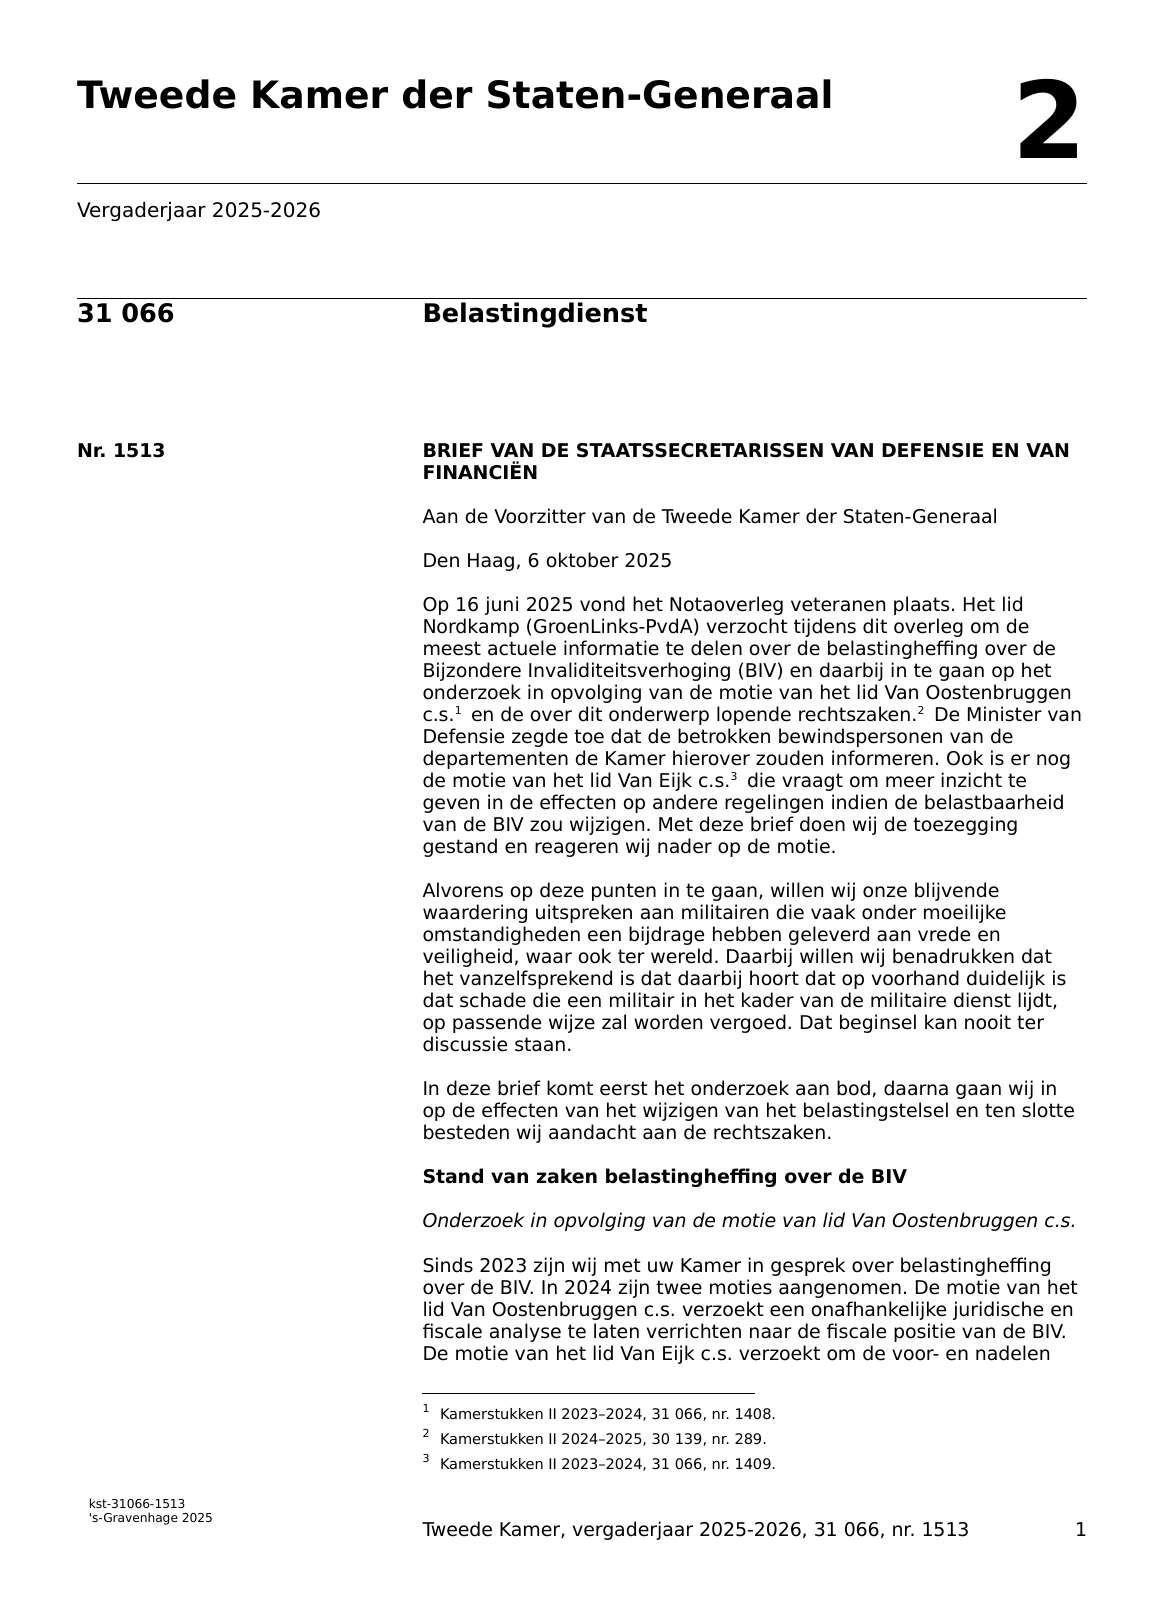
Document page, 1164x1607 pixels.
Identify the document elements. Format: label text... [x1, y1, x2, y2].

text kst-31066-1513 [88, 1497, 323, 1511]
text In deze brief komt eerst het onderzoek aan bod, daarna gaan wij in op de effecten van het wijzigen van het belastingstelsel en ten slotte besteden wij aandacht aan de rechtszaken. [422, 1078, 1087, 1144]
subtitle 31 066 Belastingdienst [77, 299, 1087, 329]
subtitle Onderzoek in opvolging van de motie van lid Van Oostenbruggen c.s. [422, 1210, 1087, 1232]
subtitle Stand van zaken belastingheffing over de BIV [422, 1166, 1087, 1188]
text Sinds 2023 zijn wij met uw Kamer in gesprek over belastingheffing over de BIV. In 2024 zijn twee moties aangenomen. De motie van het lid Van Oostenbruggen c.s. verzoekt een onafhankelijke juridische en fiscale analyse te laten verrichten naar de fiscale positie van de BIV. De motie van het lid Van Eijk c.s. verzoekt om de voor- en nadelen [422, 1254, 1087, 1364]
text Den Haag, 6 oktober 2025 [422, 550, 1087, 572]
text Kamerstukken II 2024–2025, 30 139, nr. 289. [422, 1427, 1087, 1449]
text Op 16 juni 2025 vond het Notaoverleg veteranen plaats. Het lid Nordkamp (GroenLinks-PvdA) verzocht tijdens dit overleg om de meest actuele informatie te delen over de belastingheffing over de Bijzondere Invaliditeitsverhoging (BIV) en daarbij in te gaan op het onderzoek in opvolging van de motie van het lid Van Oostenbruggen c.s. en de over dit onderwerp lopende rechtszaken. De Minister van Defensie zegde toe dat de betrokken bewindspersonen van de departementen de Kamer hierover zouden informeren. Ook is er nog de motie van het lid Van Eijk c.s. die vraagt om meer inzicht te geven in de effecten op andere regelingen indien de belastbaarheid van de BIV zou wijzigen. Met deze brief doen wij de toezegging gestand en reageren wij nader op de motie. [422, 594, 1087, 858]
subtitle Nr. 1513 BRIEF VAN DE STAATSSECRETARISSEN VAN DEFENSIE EN VAN FINANCIËN [77, 440, 1087, 484]
text 's-Gravenhage 2025 [88, 1511, 323, 1525]
text Kamerstukken II 2023–2024, 31 066, nr. 1408. [422, 1402, 1087, 1424]
text Kamerstukken II 2023–2024, 31 066, nr. 1409. [422, 1452, 1087, 1474]
table_header 2 [886, 59, 1087, 183]
text Alvorens op deze punten in te gaan, willen wij onze blijvende waardering uitspreken aan militairen die vaak onder moeilijke omstandigheden een bijdrage hebben geleverd aan vrede en veiligheid, waar ook ter wereld. Daarbij willen wij benadrukken dat het vanzelfsprekend is dat daarbij hoort dat op voorhand duidelijk is dat schade die een militair in het kader van de militaire dienst lijdt, op passende wijze zal worden vergoed. Dat beginsel kan nooit ter discussie staan. [422, 880, 1087, 1056]
table_header Tweede Kamer der Staten-Generaal [77, 59, 886, 183]
text Aan de Voorzitter van de Tweede Kamer der Staten-Generaal [422, 506, 1087, 528]
table_cell Vergaderjaar 2025-2026 [77, 184, 1087, 298]
